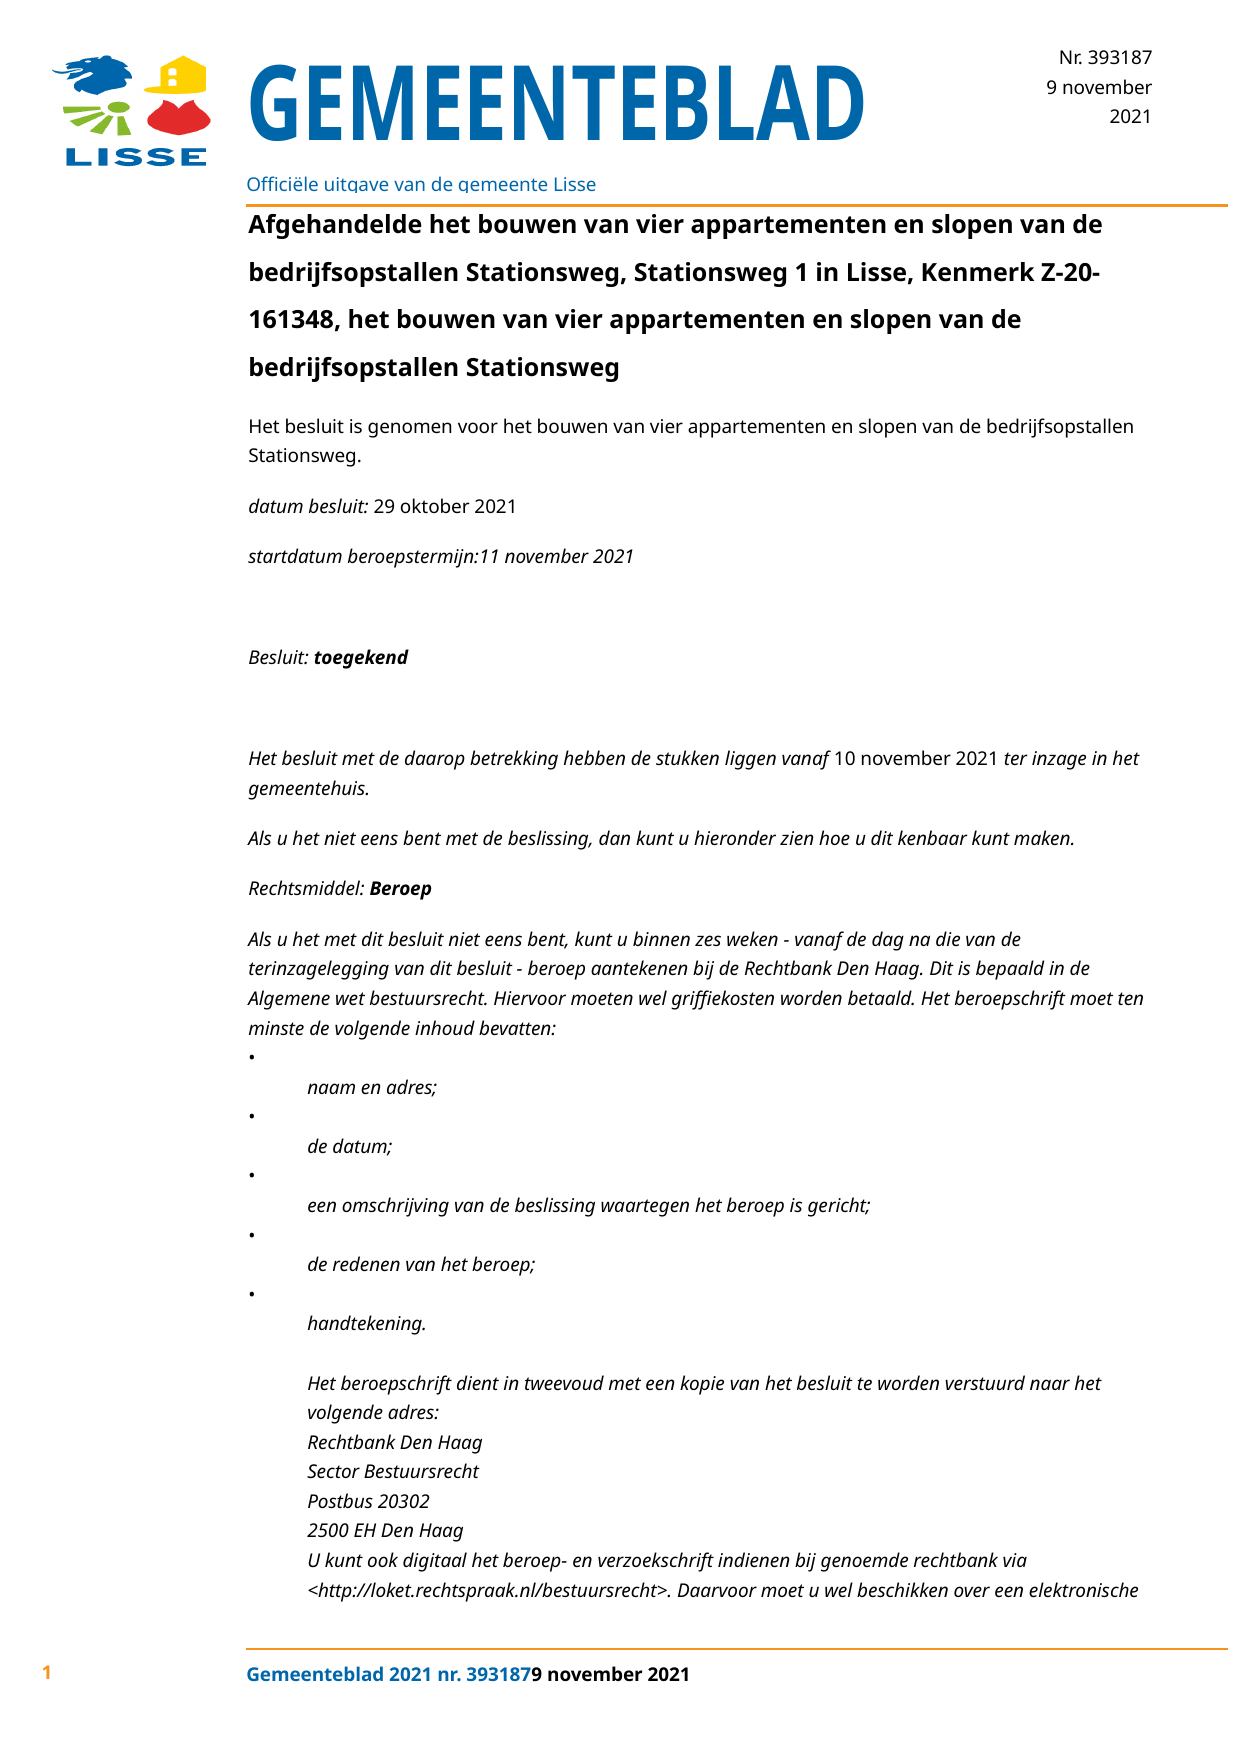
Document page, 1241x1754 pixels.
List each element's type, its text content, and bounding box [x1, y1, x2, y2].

text startdatum beroepstermijn:11 november 2021 [248, 543, 1152, 569]
picture [41, 47, 231, 172]
text Als u het niet eens bent met de beslissing, dan kunt u hieronder zien hoe u dit kenbaar kunt maken. [248, 825, 1152, 851]
list Het beroepschrift dient in tweevoud met een kopie van het besluit te worden verstuurd naar het volgende adres: [248, 1370, 1152, 1425]
text Het besluit met de daarop betrekking hebben de stukken liggen vanaf 10 november 2021 ter inzage in het gemeentehuis. [248, 745, 1152, 801]
text Afgehandelde het bouwen van vier appartementen en slopen van de bedrijfsopstallen Stationsweg, Stationsweg 1 in Lisse, Kenmerk Z-20-161348, het bouwen van vier appartementen en slopen van de bedrijfsopstallen Stationsweg [248, 207, 1152, 384]
list een omschrijving van de beslissing waartegen het beroep is gericht; [248, 1192, 1152, 1218]
list Postbus 20302 [248, 1488, 1152, 1514]
list Rechtbank Den Haag [248, 1429, 1152, 1455]
text Het besluit is genomen voor het bouwen van vier appartementen en slopen van de bedrijfsopstallen Stationsweg. [248, 413, 1152, 468]
list U kunt ook digitaal het beroep- en verzoekschrift indienen bij genoemde rechtbank via <http://loket.rechtspraak.nl/bestuursrecht>. Daarvoor moet u wel beschikken over een elektronische [248, 1547, 1152, 1603]
text datum besluit: 29 oktober 2021 [248, 493, 1152, 519]
list de redenen van het beroep; [248, 1251, 1152, 1277]
text Besluit: toegekend [248, 644, 1152, 670]
list naam en adres; [248, 1074, 1152, 1100]
list handtekening. [248, 1311, 1152, 1336]
text Als u het met dit besluit niet eens bent, kunt u binnen zes weken - vanaf de dag na die van de terinzagelegging van dit besluit - beroep aantekenen bij de Rechtbank Den Haag. Dit is bepaald in de Algemene wet bestuursrecht. Hiervoor moeten wel griffiekosten worden betaald. Het beroepschrift moet ten minste de volgende inhoud bevatten: [248, 926, 1152, 1041]
list 2500 EH Den Haag [248, 1518, 1152, 1543]
list Sector Bestuursrecht [248, 1458, 1152, 1484]
list de datum; [248, 1133, 1152, 1159]
text Rechtsmiddel: Beroep [248, 876, 1152, 901]
